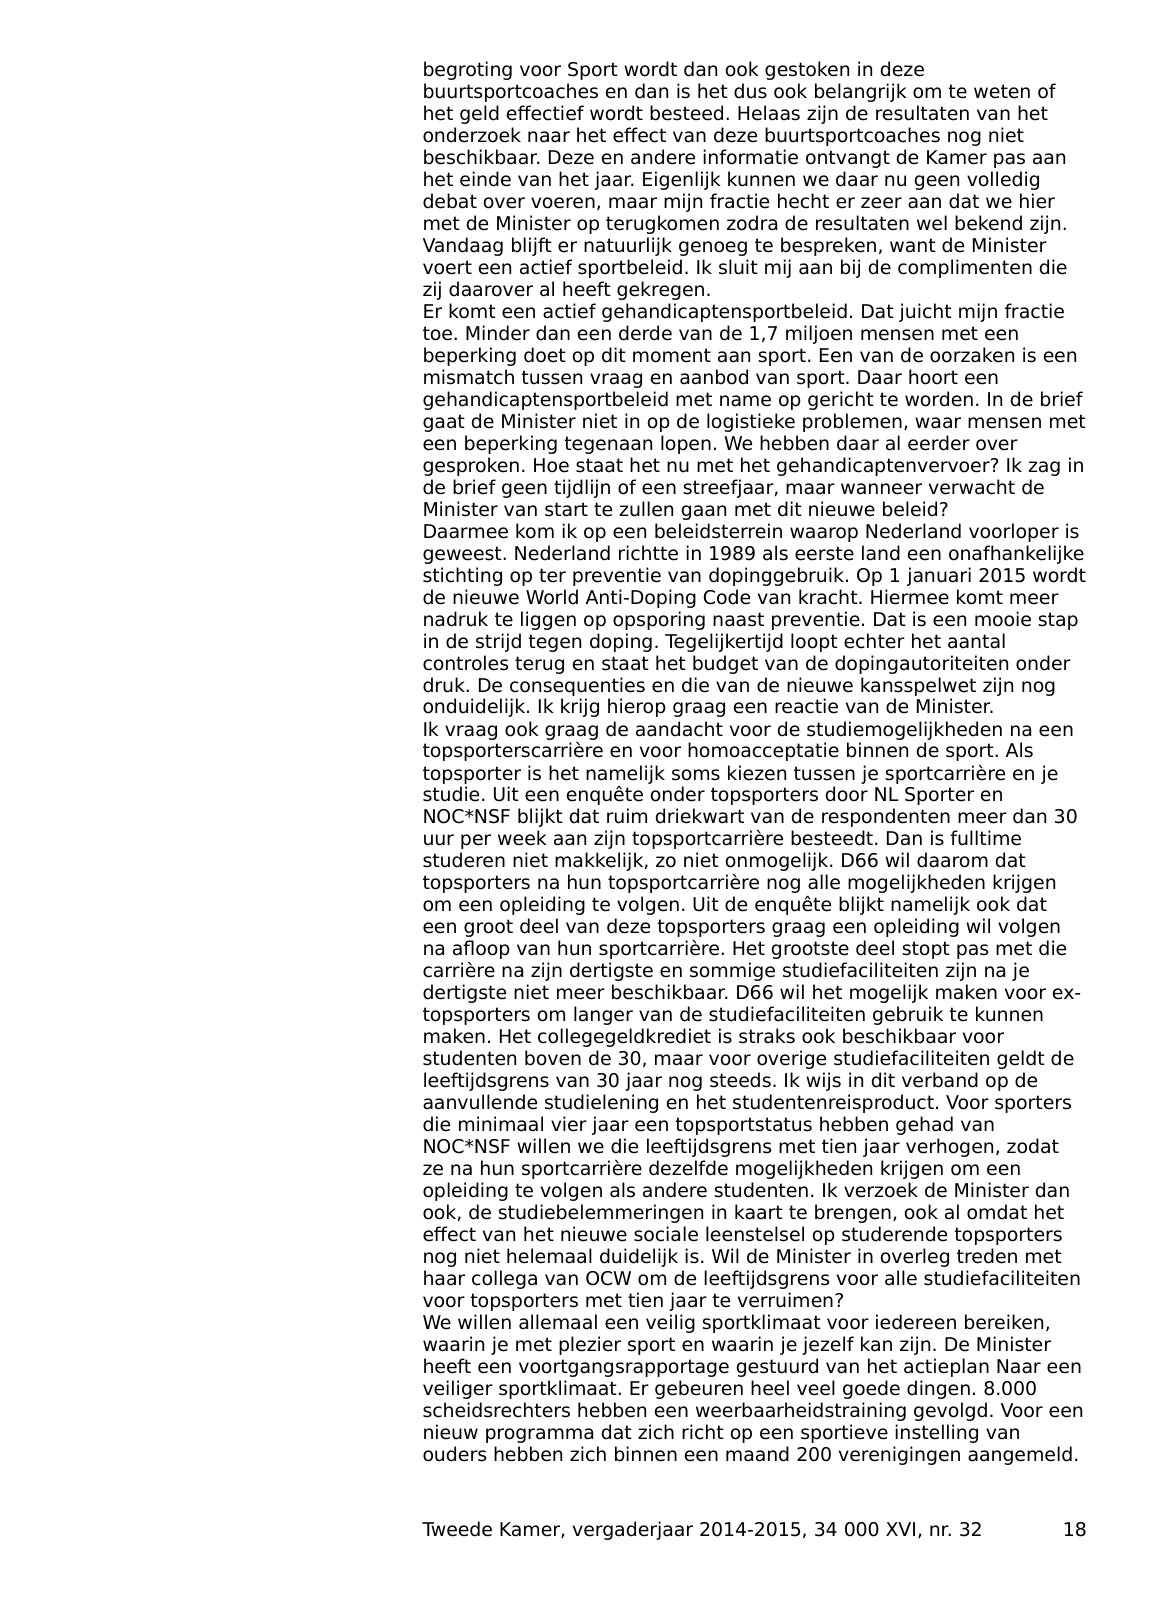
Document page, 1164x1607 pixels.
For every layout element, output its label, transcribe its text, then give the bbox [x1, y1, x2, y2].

text begroting voor Sport wordt dan ook gestoken in deze buurtsportcoaches en dan is het dus ook belangrijk om te weten of het geld effectief wordt besteed. Helaas zijn de resultaten van het onderzoek naar het effect van deze buurtsportcoaches nog niet beschikbaar. Deze en andere informatie ontvangt de Kamer pas aan het einde van het jaar. Eigenlijk kunnen we daar nu geen volledig debat over voeren, maar mijn fractie hecht er zeer aan dat we hier met de Minister op terugkomen zodra de resultaten wel bekend zijn. [422, 59, 1087, 235]
text Vandaag blijft er natuurlijk genoeg te bespreken, want de Minister voert een actief sportbeleid. Ik sluit mij aan bij de complimenten die zij daarover al heeft gekregen. [422, 235, 1087, 301]
text Er komt een actief gehandicaptensportbeleid. Dat juicht mijn fractie toe. Minder dan een derde van de 1,7 miljoen mensen met een beperking doet op dit moment aan sport. Een van de oorzaken is een mismatch tussen vraag en aanbod van sport. Daar hoort een gehandicaptensportbeleid met name op gericht te worden. In de brief gaat de Minister niet in op de logistieke problemen, waar mensen met een beperking tegenaan lopen. We hebben daar al eerder over gesproken. Hoe staat het nu met het gehandicaptenvervoer? Ik zag in de brief geen tijdlijn of een streefjaar, maar wanneer verwacht de Minister van start te zullen gaan met dit nieuwe beleid? [422, 301, 1087, 521]
text Ik vraag ook graag de aandacht voor de studiemogelijkheden na een topsporterscarrière en voor homoacceptatie binnen de sport. Als topsporter is het namelijk soms kiezen tussen je sportcarrière en je studie. Uit een enquête onder topsporters door NL Sporter en NOC*NSF blijkt dat ruim driekwart van de respondenten meer dan 30 uur per week aan zijn topsportcarrière besteedt. Dan is fulltime studeren niet makkelijk, zo niet onmogelijk. D66 wil daarom dat topsporters na hun topsportcarrière nog alle mogelijkheden krijgen om een opleiding te volgen. Uit de enquête blijkt namelijk ook dat een groot deel van deze topsporters graag een opleiding wil volgen na afloop van hun sportcarrière. Het grootste deel stopt pas met die carrière na zijn dertigste en sommige studiefaciliteiten zijn na je dertigste niet meer beschikbaar. D66 wil het mogelijk maken voor ex-topsporters om langer van de studiefaciliteiten gebruik te kunnen maken. Het collegegeldkrediet is straks ook beschikbaar voor studenten boven de 30, maar voor overige studiefaciliteiten geldt de leeftijdsgrens van 30 jaar nog steeds. Ik wijs in dit verband op de aanvullende studielening en het studentenreisproduct. Voor sporters die minimaal vier jaar een topsportstatus hebben gehad van NOC*NSF willen we die leeftijdsgrens met tien jaar verhogen, zodat ze na hun sportcarrière dezelfde mogelijkheden krijgen om een opleiding te volgen als andere studenten. Ik verzoek de Minister dan ook, de studiebelemmeringen in kaart te brengen, ook al omdat het effect van het nieuwe sociale leenstelsel op studerende topsporters nog niet helemaal duidelijk is. Wil de Minister in overleg treden met haar collega van OCW om de leeftijdsgrens voor alle studiefaciliteiten voor topsporters met tien jaar te verruimen? [422, 718, 1087, 1312]
text We willen allemaal een veilig sportklimaat voor iedereen bereiken, waarin je met plezier sport en waarin je jezelf kan zijn. De Minister heeft een voortgangsrapportage gestuurd van het actieplan Naar een veiliger sportklimaat. Er gebeuren heel veel goede dingen. 8.000 scheidsrechters hebben een weerbaarheidstraining gevolgd. Voor een nieuw programma dat zich richt op een sportieve instelling van ouders hebben zich binnen een maand 200 verenigingen aangemeld. [422, 1312, 1087, 1466]
text Daarmee kom ik op een beleidsterrein waarop Nederland voorloper is geweest. Nederland richtte in 1989 als eerste land een onafhankelijke stichting op ter preventie van dopinggebruik. Op 1 januari 2015 wordt de nieuwe World Anti-Doping Code van kracht. Hiermee komt meer nadruk te liggen op opsporing naast preventie. Dat is een mooie stap in de strijd tegen doping. Tegelijkertijd loopt echter het aantal controles terug en staat het budget van de dopingautoriteiten onder druk. De consequenties en die van de nieuwe kansspelwet zijn nog onduidelijk. Ik krijg hierop graag een reactie van de Minister. [422, 521, 1087, 718]
